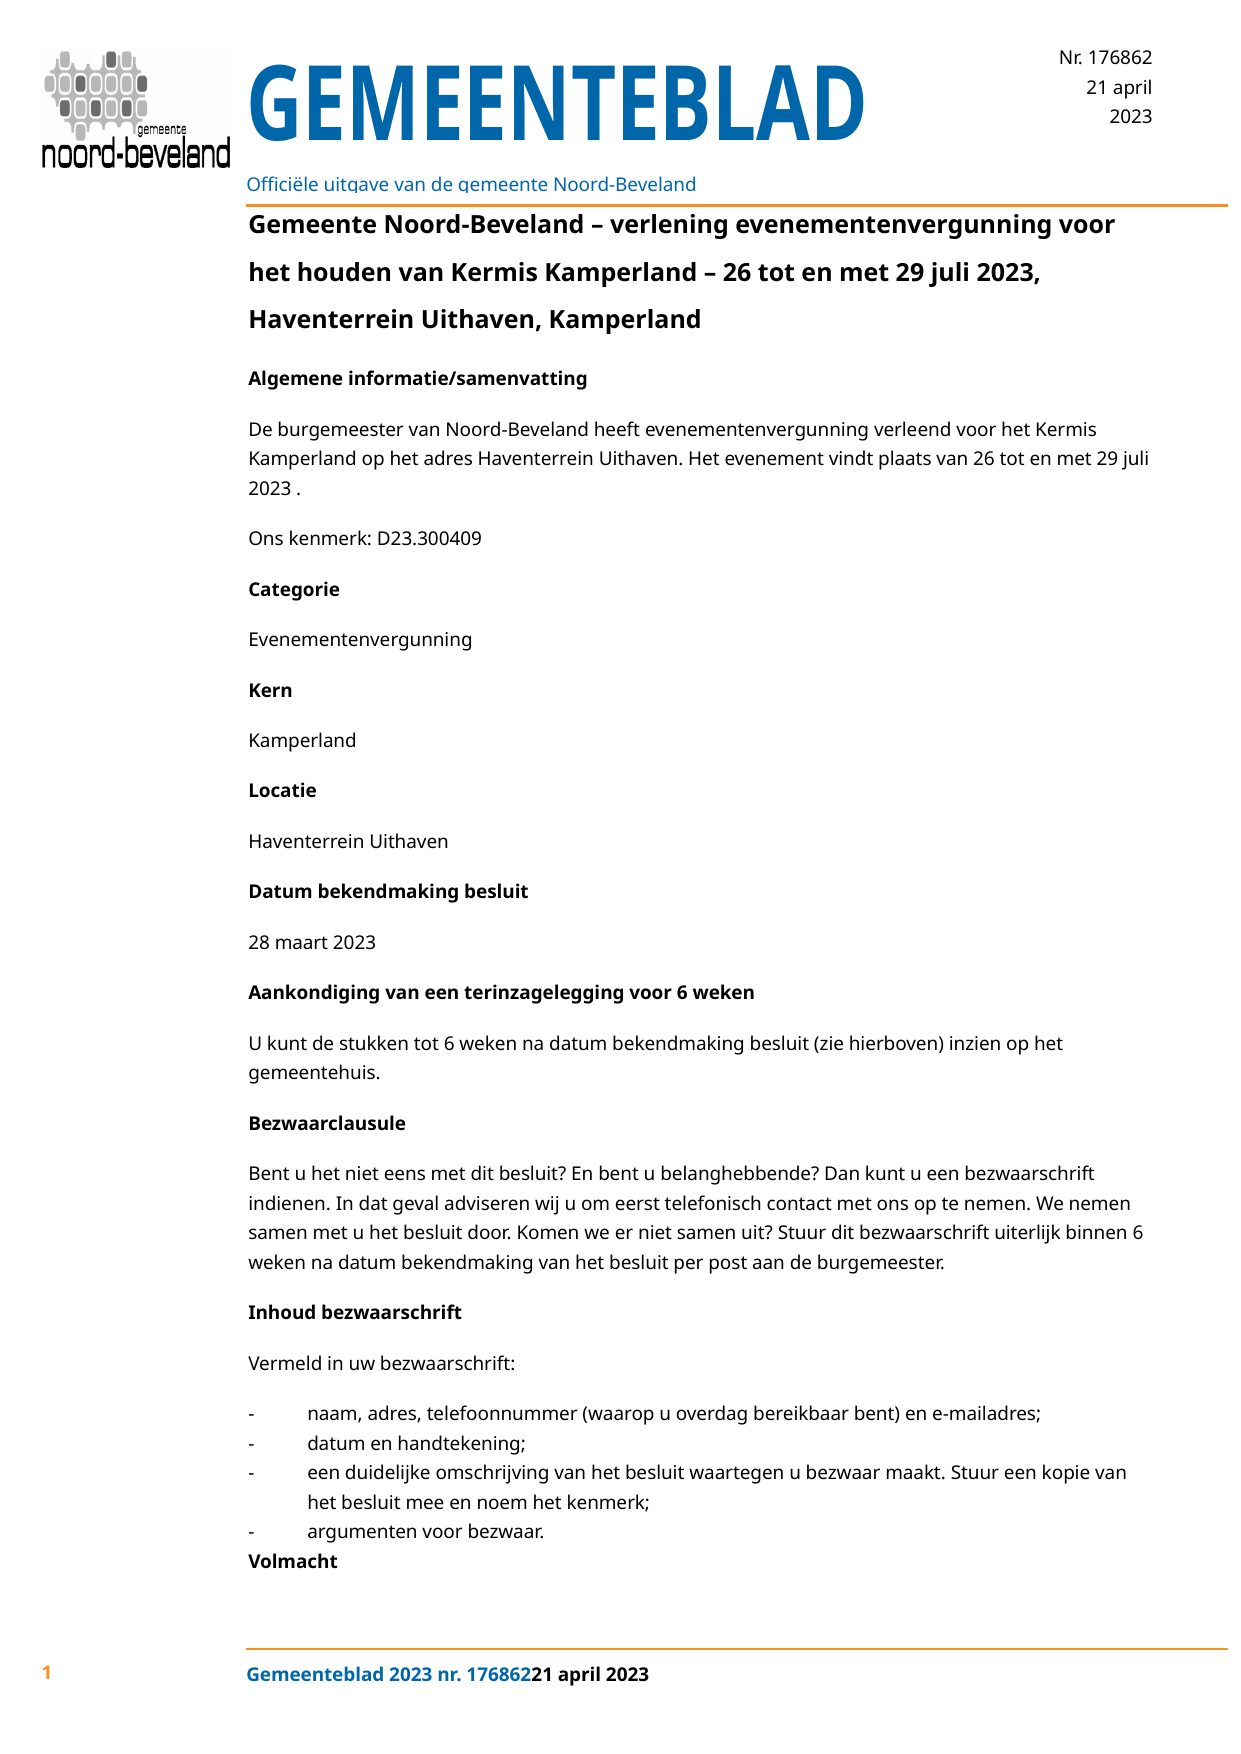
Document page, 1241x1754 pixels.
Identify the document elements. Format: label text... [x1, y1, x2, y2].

picture [41, 47, 231, 172]
list datum en handtekening; [248, 1430, 1152, 1455]
list een duidelijke omschrijving van het besluit waartegen u bezwaar maakt. Stuur een kopie van het besluit mee en noem het kenmerk; [248, 1459, 1152, 1514]
text Locatie [248, 778, 1152, 803]
text Kern [248, 677, 1152, 702]
text Bezwaarclausule [248, 1110, 1152, 1135]
text U kunt de stukken tot 6 weken na datum bekendmaking besluit (zie hierboven) inzien op het gemeentehuis. [248, 1030, 1152, 1085]
text Ons kenmerk: D23.300409 [248, 526, 1152, 551]
text Kamperland [248, 727, 1152, 753]
text Volmacht [248, 1548, 1152, 1574]
text Categorie [248, 576, 1152, 602]
text Vermeld in uw bezwaarschrift: [248, 1350, 1152, 1375]
text 28 maart 2023 [248, 929, 1152, 954]
list naam, adres, telefoonnummer (waarop u overdag bereikbaar bent) en e-mailadres; [248, 1400, 1152, 1426]
text Inhoud bezwaarschrift [248, 1299, 1152, 1325]
text Aankondiging van een terinzagelegging voor 6 weken [248, 979, 1152, 1005]
text Datum bekendmaking besluit [248, 878, 1152, 904]
text Bent u het niet eens met dit besluit? En bent u belanghebbende? Dan kunt u een bezwaarschrift indienen. In dat geval adviseren wij u om eerst telefonisch contact met ons op te nemen. We nemen samen met u het besluit door. Komen we er niet samen uit? Stuur dit bezwaarschrift uiterlijk binnen 6 weken na datum bekendmaking van het besluit per post aan de burgemeester. [248, 1160, 1152, 1274]
text Evenementenvergunning [248, 626, 1152, 652]
text Gemeente Noord-Beveland – verlening evenementenvergunning voor het houden van Kermis Kamperland – 26 tot en met 29 juli 2023, Haventerrein Uithaven, Kamperland [248, 207, 1152, 336]
list argumenten voor bezwaar. [248, 1518, 1152, 1544]
text Algemene informatie/samenvatting [248, 366, 1152, 391]
text Haventerrein Uithaven [248, 828, 1152, 854]
text De burgemeester van Noord-Beveland heeft evenementenvergunning verleend voor het Kermis Kamperland op het adres Haventerrein Uithaven. Het evenement vindt plaats van 26 tot en met 29 juli 2023 . [248, 416, 1152, 501]
